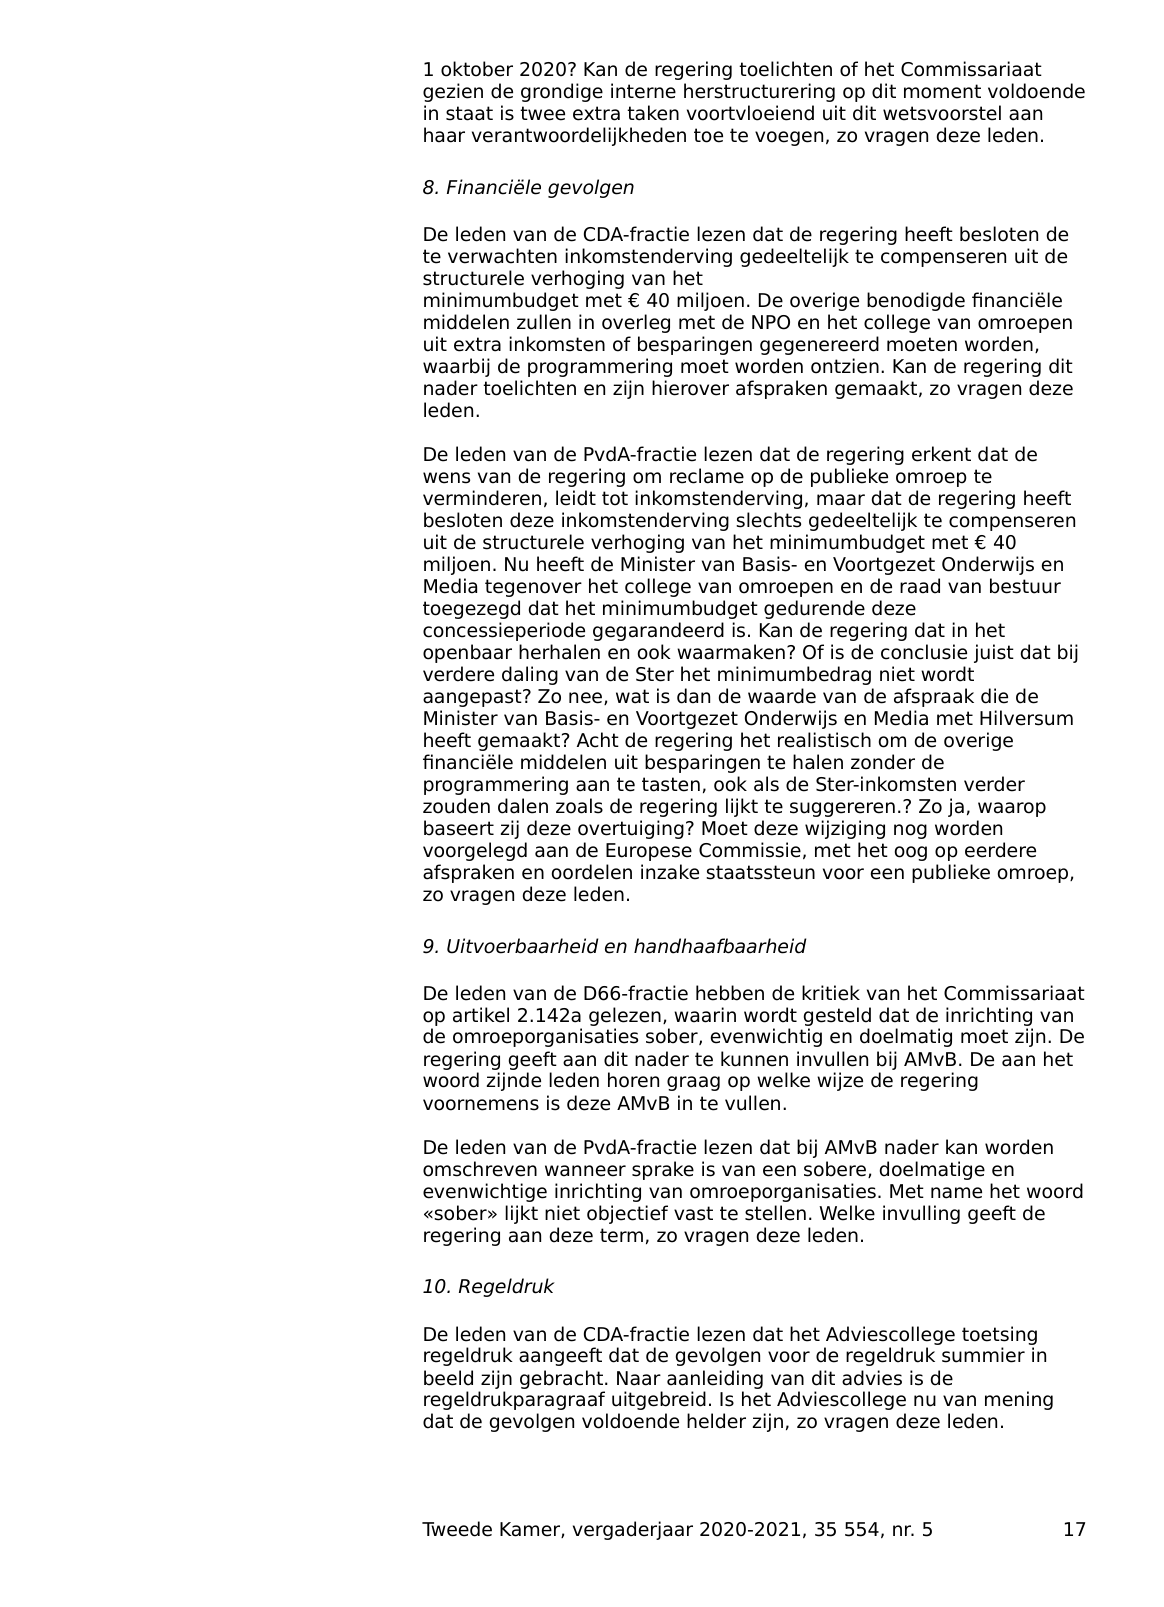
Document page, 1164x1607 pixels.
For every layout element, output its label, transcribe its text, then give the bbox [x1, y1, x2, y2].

text De leden van de CDA-fractie lezen dat het Adviescollege toetsing regeldruk aangeeft dat de gevolgen voor de regeldruk summier in beeld zijn gebracht. Naar aanleiding van dit advies is de regeldrukparagraaf uitgebreid. Is het Adviescollege nu van mening dat de gevolgen voldoende helder zijn, zo vragen deze leden. [422, 1323, 1087, 1433]
subtitle 9. Uitvoerbaarheid en handhaafbaarheid [422, 936, 1087, 957]
text De leden van de PvdA-fractie lezen dat de regering erkent dat de wens van de regering om reclame op de publieke omroep te verminderen, leidt tot inkomstenderving, maar dat de regering heeft besloten deze inkomstenderving slechts gedeeltelijk te compenseren uit de structurele verhoging van het minimumbudget met € 40 miljoen. Nu heeft de Minister van Basis- en Voortgezet Onderwijs en Media tegenover het college van omroepen en de raad van bestuur toegezegd dat het minimumbudget gedurende deze concessieperiode gegarandeerd is. Kan de regering dat in het openbaar herhalen en ook waarmaken? Of is de conclusie juist dat bij verdere daling van de Ster het minimumbedrag niet wordt aangepast? Zo nee, wat is dan de waarde van de afspraak die de Minister van Basis- en Voortgezet Onderwijs en Media met Hilversum heeft gemaakt? Acht de regering het realistisch om de overige financiële middelen uit besparingen te halen zonder de programmering aan te tasten, ook als de Ster-inkomsten verder zouden dalen zoals de regering lijkt te suggereren.? Zo ja, waarop baseert zij deze overtuiging? Moet deze wijziging nog worden voorgelegd aan de Europese Commissie, met het oog op eerdere afspraken en oordelen inzake staatssteun voor een publieke omroep, zo vragen deze leden. [422, 444, 1087, 906]
subtitle 10. Regeldruk [422, 1276, 1087, 1298]
subtitle 8. Financiële gevolgen [422, 177, 1087, 199]
text De leden van de PvdA-fractie lezen dat bij AMvB nader kan worden omschreven wanneer sprake is van een sobere, doelmatige en evenwichtige inrichting van omroeporganisaties. Met name het woord «sober» lijkt niet objectief vast te stellen. Welke invulling geeft de regering aan deze term, zo vragen deze leden. [422, 1137, 1087, 1246]
text De leden van de D66-fractie hebben de kritiek van het Commissariaat op artikel 2.142a gelezen, waarin wordt gesteld dat de inrichting van de omroeporganisaties sober, evenwichtig en doelmatig moet zijn. De regering geeft aan dit nader te kunnen invullen bij AMvB. De aan het woord zijnde leden horen graag op welke wijze de regering voornemens is deze AMvB in te vullen. [422, 982, 1087, 1114]
text 1 oktober 2020? Kan de regering toelichten of het Commissariaat gezien de grondige interne herstructurering op dit moment voldoende in staat is twee extra taken voortvloeiend uit dit wetsvoorstel aan haar verantwoordelijkheden toe te voegen, zo vragen deze leden. [422, 59, 1087, 147]
text De leden van de CDA-fractie lezen dat de regering heeft besloten de te verwachten inkomstenderving gedeeltelijk te compenseren uit de structurele verhoging van het [422, 224, 1087, 290]
text minimumbudget met € 40 miljoen. De overige benodigde financiële middelen zullen in overleg met de NPO en het college van omroepen uit extra inkomsten of besparingen gegenereerd moeten worden, waarbij de programmering moet worden ontzien. Kan de regering dit nader toelichten en zijn hierover afspraken gemaakt, zo vragen deze leden. [422, 290, 1087, 422]
